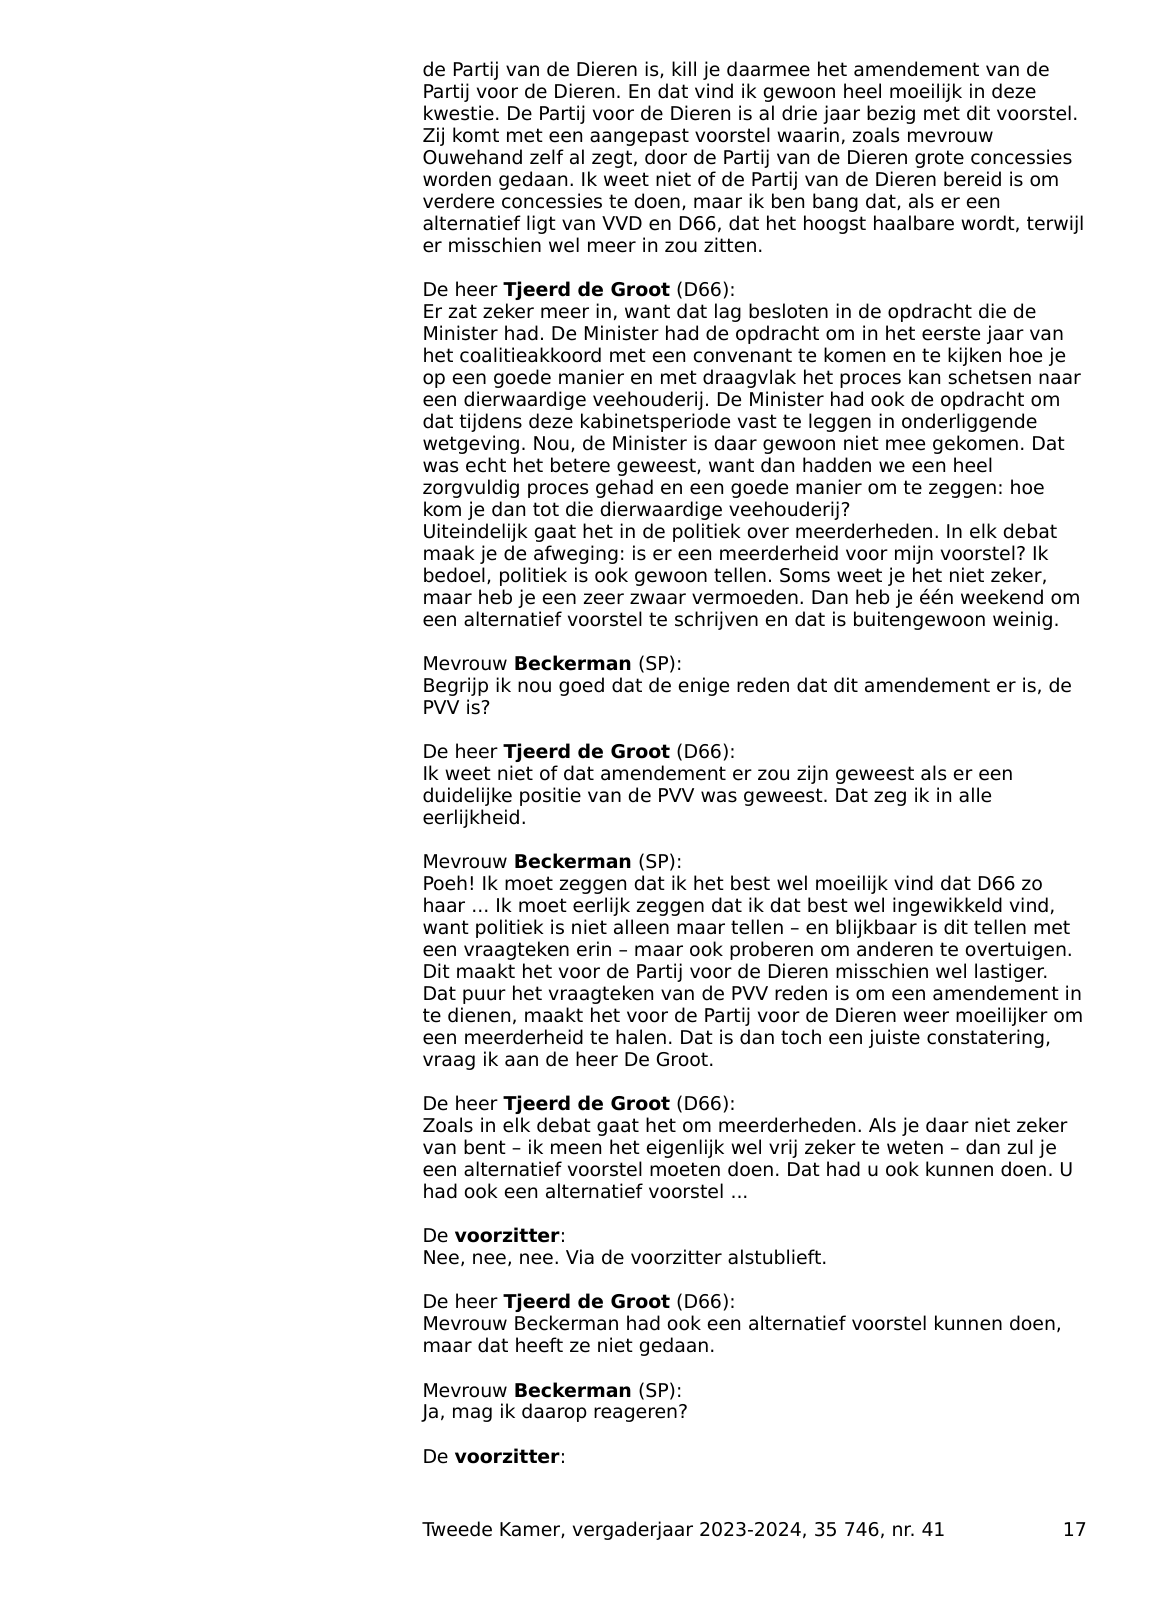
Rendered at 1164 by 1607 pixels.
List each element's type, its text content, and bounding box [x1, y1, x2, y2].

text De heer Tjeerd de Groot (D66): [422, 1291, 1087, 1313]
text Mevrouw Beckerman had ook een alternatief voorstel kunnen doen, maar dat heeft ze niet gedaan. [422, 1313, 1087, 1357]
text de Partij van de Dieren is, kill je daarmee het amendement van de Partij voor de Dieren. En dat vind ik gewoon heel moeilijk in deze kwestie. De Partij voor de Dieren is al drie jaar bezig met dit voorstel. Zij komt met een aangepast voorstel waarin, zoals mevrouw Ouwehand zelf al zegt, door de Partij van de Dieren grote concessies worden gedaan. Ik weet niet of de Partij van de Dieren bereid is om verdere concessies te doen, maar ik ben bang dat, als er een alternatief ligt van VVD en D66, dat het hoogst haalbare wordt, terwijl er misschien wel meer in zou zitten. [422, 59, 1087, 257]
text Begrijp ik nou goed dat de enige reden dat dit amendement er is, de PVV is? [422, 675, 1087, 719]
text De heer Tjeerd de Groot (D66): [422, 741, 1087, 763]
text Mevrouw Beckerman (SP): [422, 1379, 1087, 1401]
text Nee, nee, nee. Via de voorzitter alstublieft. [422, 1247, 1087, 1269]
text Poeh! Ik moet zeggen dat ik het best wel moeilijk vind dat D66 zo haar ... Ik moet eerlijk zeggen dat ik dat best wel ingewikkeld vind, want politiek is niet alleen maar tellen – en blijkbaar is dit tellen met een vraagteken erin – maar ook proberen om anderen te overtuigen. Dit maakt het voor de Partij voor de Dieren misschien wel lastiger. Dat puur het vraagteken van de PVV reden is om een amendement in te dienen, maakt het voor de Partij voor de Dieren weer moeilijker om een meerderheid te halen. Dat is dan toch een juiste constatering, vraag ik aan de heer De Groot. [422, 873, 1087, 1071]
text Ja, mag ik daarop reageren? [422, 1401, 1087, 1423]
text Ik weet niet of dat amendement er zou zijn geweest als er een duidelijke positie van de PVV was geweest. Dat zeg ik in alle eerlijkheid. [422, 763, 1087, 829]
text Mevrouw Beckerman (SP): [422, 851, 1087, 873]
text De voorzitter: [422, 1225, 1087, 1247]
text De heer Tjeerd de Groot (D66): [422, 279, 1087, 301]
text Zoals in elk debat gaat het om meerderheden. Als je daar niet zeker van bent – ik meen het eigenlijk wel vrij zeker te weten – dan zul je een alternatief voorstel moeten doen. Dat had u ook kunnen doen. U had ook een alternatief voorstel ... [422, 1115, 1087, 1203]
text De voorzitter: [422, 1446, 1087, 1468]
text De heer Tjeerd de Groot (D66): [422, 1093, 1087, 1115]
text Uiteindelijk gaat het in de politiek over meerderheden. In elk debat maak je de afweging: is er een meerderheid voor mijn voorstel? Ik bedoel, politiek is ook gewoon tellen. Soms weet je het niet zeker, maar heb je een zeer zwaar vermoeden. Dan heb je één weekend om een alternatief voorstel te schrijven en dat is buitengewoon weinig. [422, 521, 1087, 631]
text Mevrouw Beckerman (SP): [422, 653, 1087, 675]
text Er zat zeker meer in, want dat lag besloten in de opdracht die de Minister had. De Minister had de opdracht om in het eerste jaar van het coalitieakkoord met een convenant te komen en te kijken hoe je op een goede manier en met draagvlak het proces kan schetsen naar een dierwaardige veehouderij. De Minister had ook de opdracht om dat tijdens deze kabinetsperiode vast te leggen in onderliggende wetgeving. Nou, de Minister is daar gewoon niet mee gekomen. Dat was echt het betere geweest, want dan hadden we een heel zorgvuldig proces gehad en een goede manier om te zeggen: hoe kom je dan tot die dierwaardige veehouderij? [422, 301, 1087, 521]
